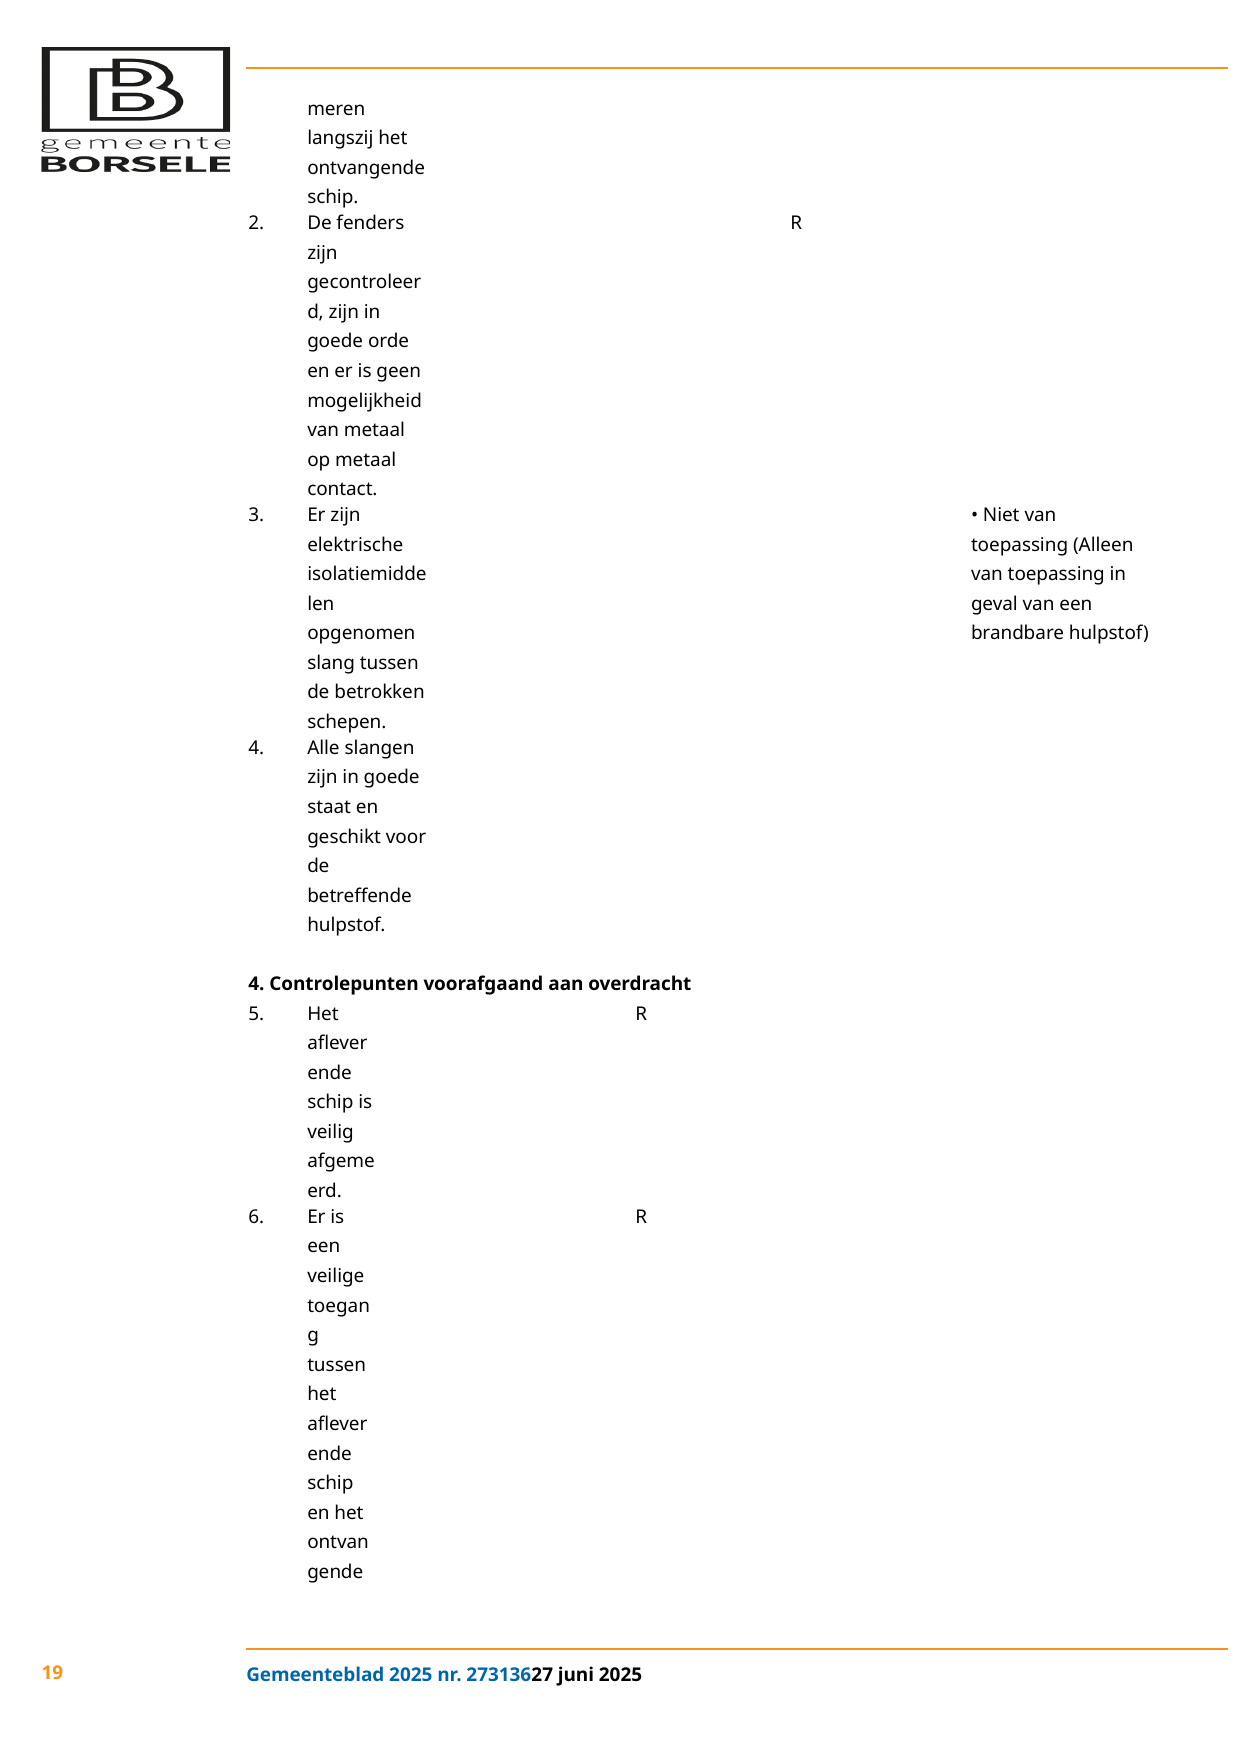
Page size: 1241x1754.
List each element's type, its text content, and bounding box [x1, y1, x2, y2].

table_cell [609, 95, 790, 209]
table_header [764, 1000, 1152, 1203]
table_cell • Niet van toepassing (Alleen van toepassing in geval van een brandbare hulpstof) [971, 501, 1152, 734]
table_cell Er is een veilige toegang tussen het afleverende schip en het ontvangende [248, 1203, 377, 1584]
table_cell [790, 95, 971, 209]
table_cell [506, 1203, 635, 1584]
table_cell [790, 734, 971, 937]
table_cell meren langszij het ontvangende schip. [248, 95, 429, 209]
table_cell [377, 1203, 506, 1584]
table_cell [609, 734, 790, 937]
table_header [506, 1000, 635, 1203]
table_cell [429, 209, 609, 501]
table_cell R [635, 1203, 764, 1584]
table_cell De fenders zijn gecontroleerd, zijn in goede orde en er is geen mogelijkheid van metaal op metaal contact. [248, 209, 429, 501]
table_header R [635, 1000, 764, 1203]
table_cell [429, 95, 609, 209]
table_header Het afleverende schip is veilig afgemeerd. [248, 1000, 377, 1203]
table_cell [971, 95, 1152, 209]
table_cell [429, 501, 609, 734]
text 4. Controlepunten voorafgaand aan overdracht [248, 970, 1152, 996]
table_cell Er zijn elektrische isolatiemiddelen opgenomen slang tussen de betrokken schepen. [248, 501, 429, 734]
table_cell Alle slangen zijn in goede staat en geschikt voor de betreffende hulpstof. [248, 734, 429, 937]
table_cell R [790, 209, 971, 501]
table_cell [971, 734, 1152, 937]
table_cell [764, 1203, 1152, 1584]
table_header [377, 1000, 506, 1203]
table_cell [429, 734, 609, 937]
table_cell [609, 209, 790, 501]
table_cell [971, 209, 1152, 501]
table_cell [790, 501, 971, 734]
table_cell [609, 501, 790, 734]
picture [41, 47, 231, 172]
